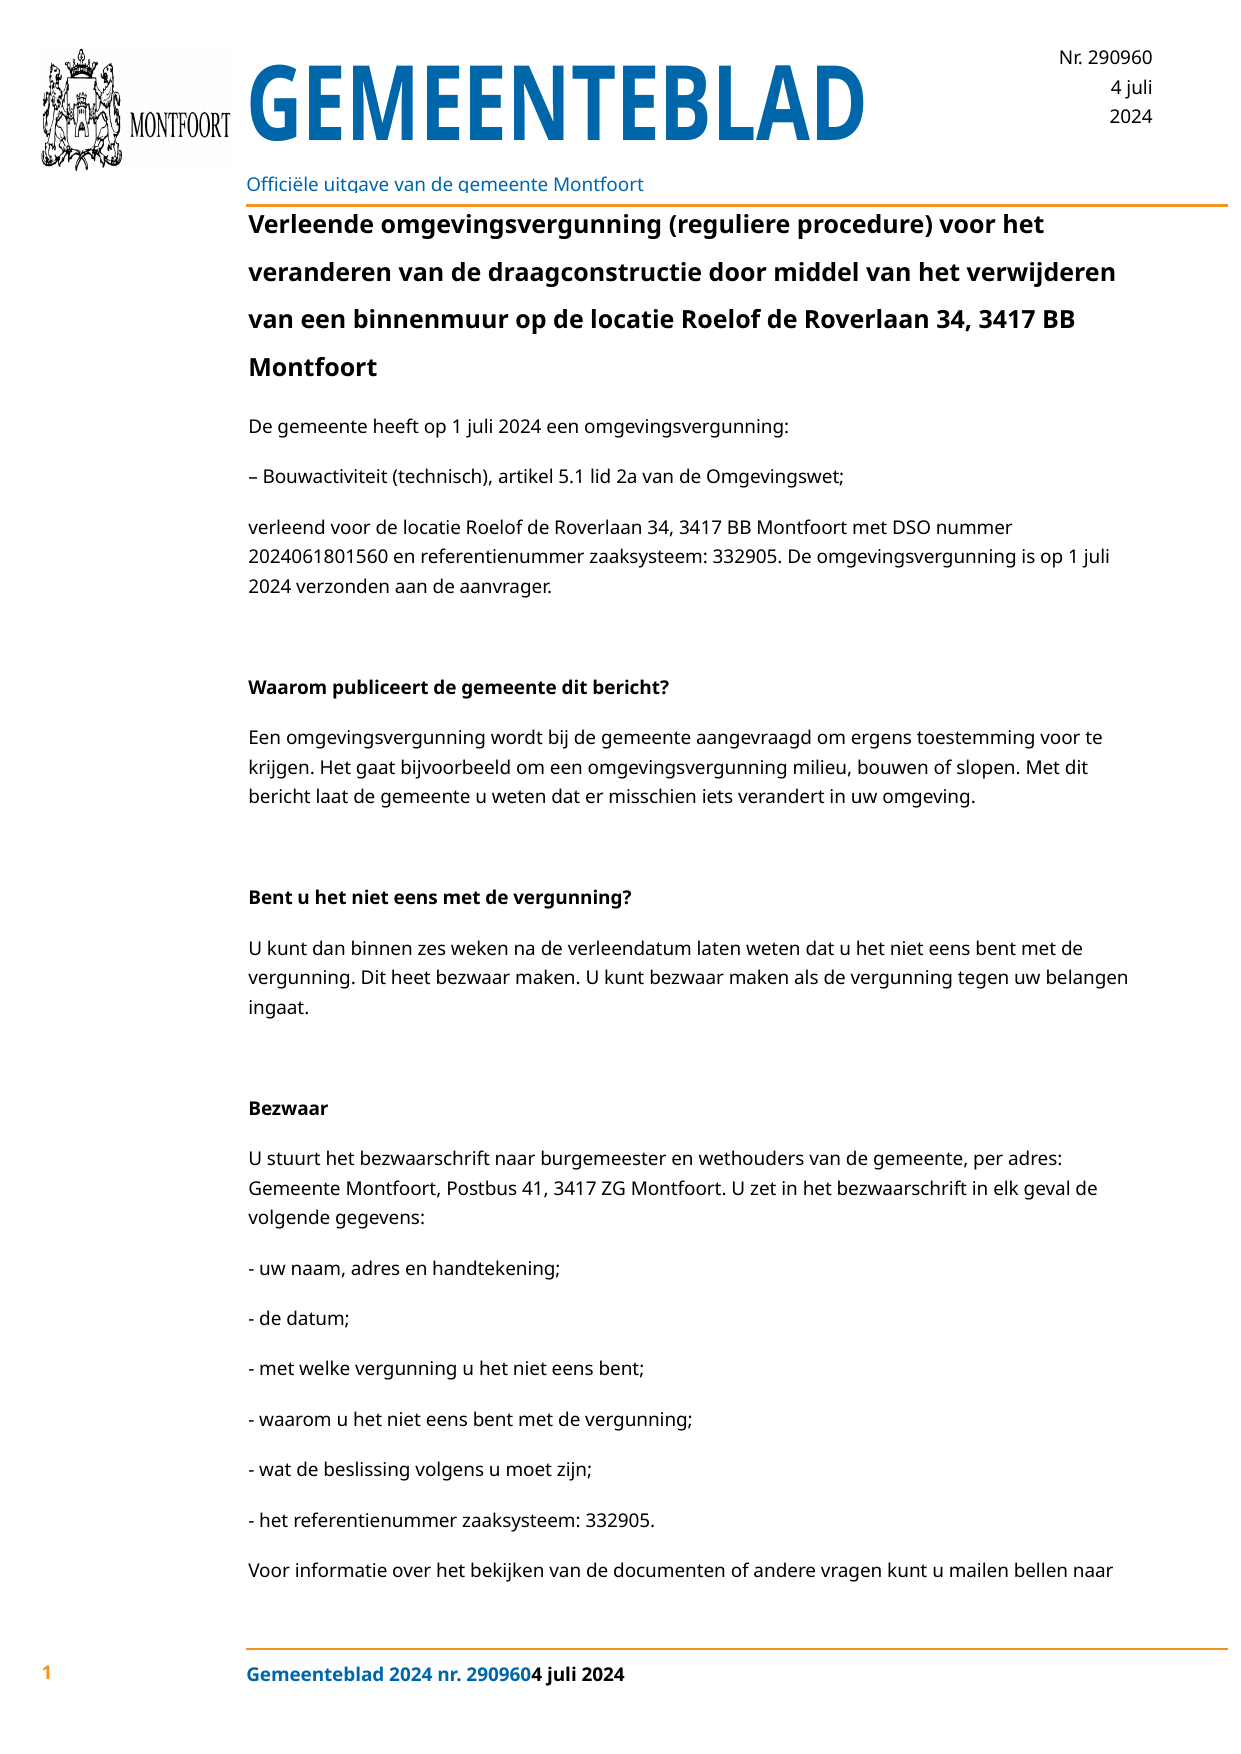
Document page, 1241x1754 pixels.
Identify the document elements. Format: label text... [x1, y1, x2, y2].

text - het referentienummer zaaksysteem: 332905. [248, 1507, 1152, 1533]
text - met welke vergunning u het niet eens bent; [248, 1356, 1152, 1381]
text Waarom publiceert de gemeente dit bericht? [248, 674, 1152, 700]
text - uw naam, adres en handtekening; [248, 1255, 1152, 1281]
text - de datum; [248, 1305, 1152, 1331]
text Voor informatie over het bekijken van de documenten of andere vragen kunt u mailen bellen naar [248, 1557, 1152, 1583]
text Een omgevingsvergunning wordt bij de gemeente aangevraagd om ergens toestemming voor te krijgen. Het gaat bijvoorbeeld om een omgevingsvergunning milieu, bouwen of slopen. Met dit bericht laat de gemeente u weten dat er misschien iets verandert in uw omgeving. [248, 724, 1152, 809]
text Bezwaar [248, 1095, 1152, 1121]
text De gemeente heeft op 1 juli 2024 een omgevingsvergunning: [248, 413, 1152, 439]
picture [41, 47, 231, 172]
text Verleende omgevingsvergunning (reguliere procedure) voor het veranderen van de draagconstructie door middel van het verwijderen van een binnenmuur op de locatie Roelof de Roverlaan 34, 3417 BB Montfoort [248, 207, 1152, 384]
text - wat de beslissing volgens u moet zijn; [248, 1456, 1152, 1482]
text – Bouwactiviteit (technisch), artikel 5.1 lid 2a van de Omgevingswet; [248, 463, 1152, 489]
text verleend voor de locatie Roelof de Roverlaan 34, 3417 BB Montfoort met DSO nummer 2024061801560 en referentienummer zaaksysteem: 332905. De omgevingsvergunning is op 1 juli 2024 verzonden aan de aanvrager. [248, 514, 1152, 599]
text - waarom u het niet eens bent met de vergunning; [248, 1406, 1152, 1432]
text U stuurt het bezwaarschrift naar burgemeester en wethouders van de gemeente, per adres: Gemeente Montfoort, Postbus 41, 3417 ZG Montfoort. U zet in het bezwaarschrift in elk geval de volgende gegevens: [248, 1145, 1152, 1230]
text U kunt dan binnen zes weken na de verleendatum laten weten dat u het niet eens bent met de vergunning. Dit heet bezwaar maken. U kunt bezwaar maken als de vergunning tegen uw belangen ingaat. [248, 935, 1152, 1020]
text Bent u het niet eens met de vergunning? [248, 884, 1152, 910]
